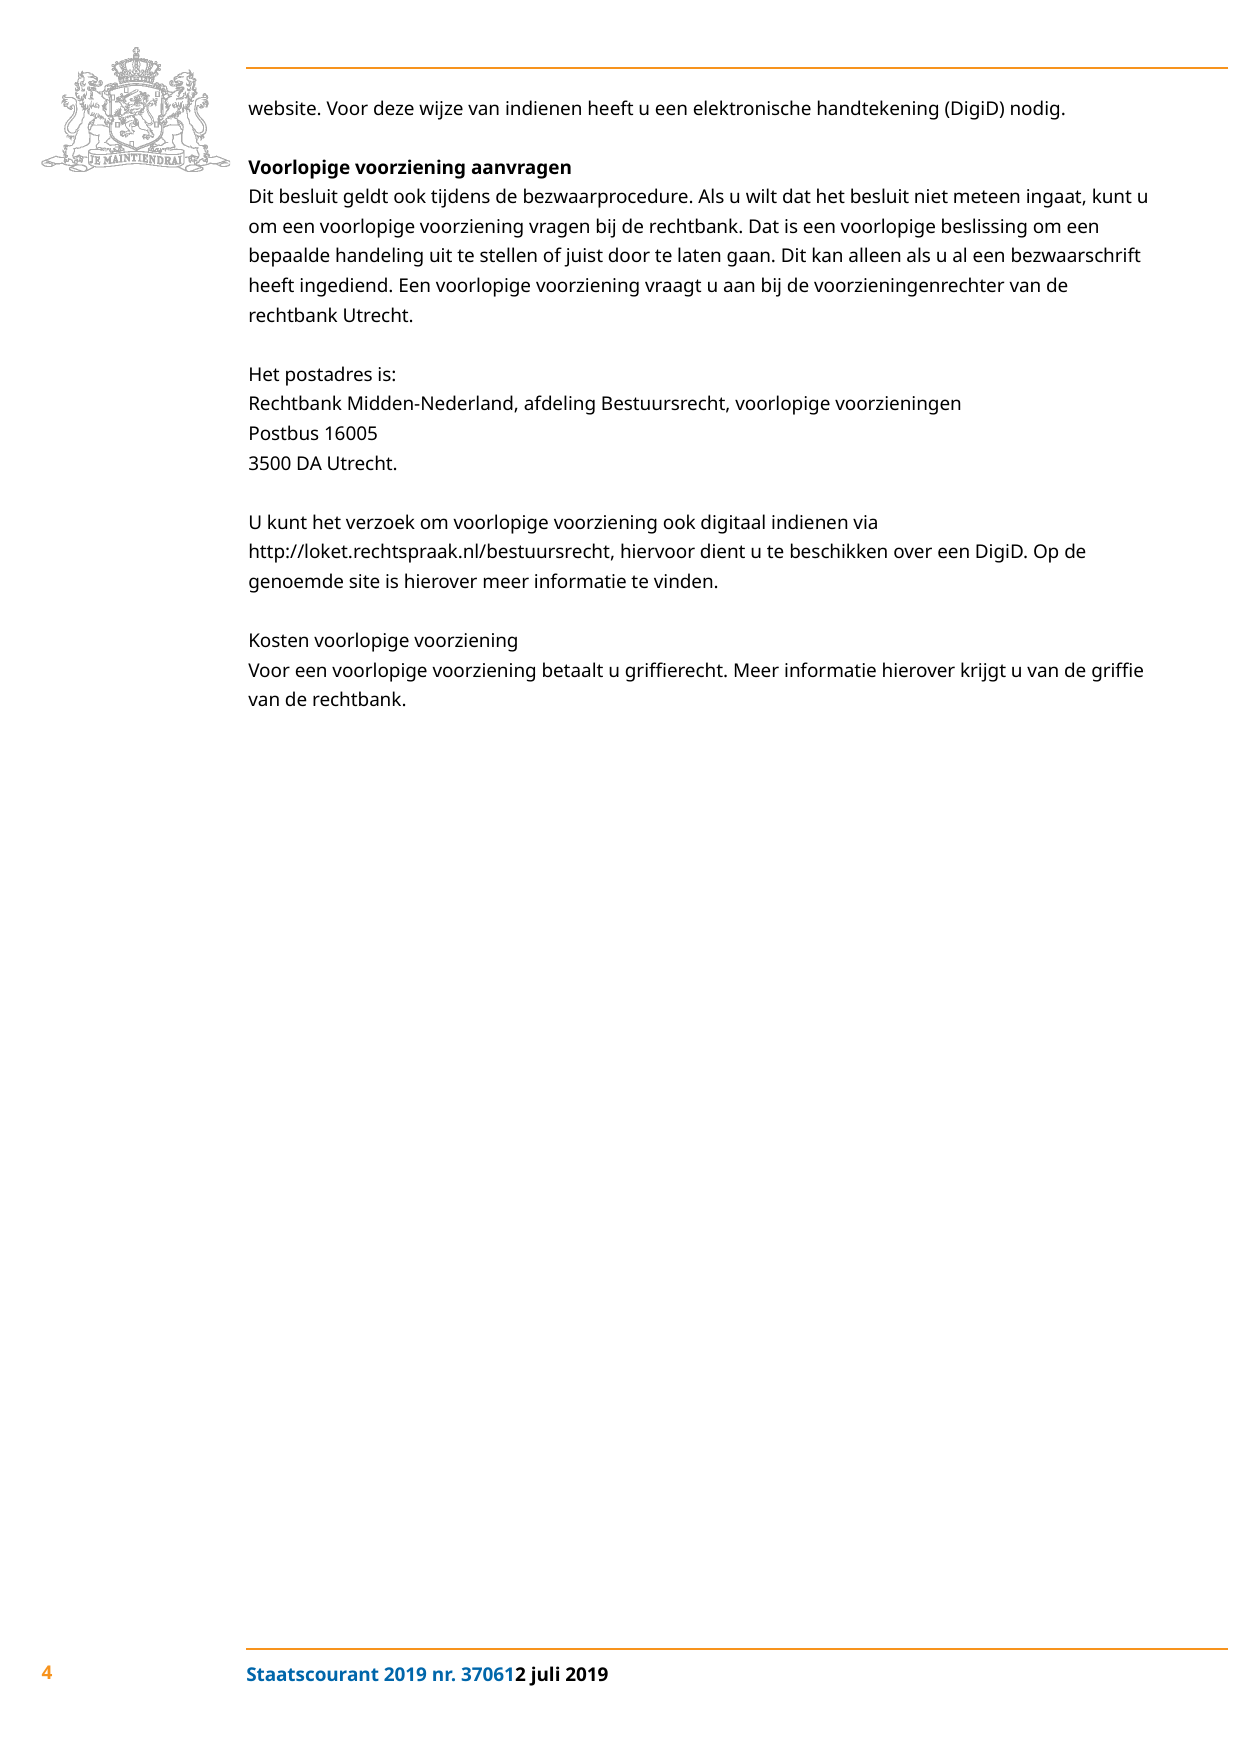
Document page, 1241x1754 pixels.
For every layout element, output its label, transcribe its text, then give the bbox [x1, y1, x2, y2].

text Rechtbank Midden-Nederland, afdeling Bestuursrecht, voorlopige voorzieningen [248, 391, 1152, 416]
text Voorlopige voorziening aanvragen [248, 154, 1152, 180]
text Voor een voorlopige voorziening betaalt u griffierecht. Meer informatie hierover krijgt u van de griffie van de rechtbank. [248, 657, 1152, 712]
text Het postadres is: [248, 361, 1152, 387]
text Postbus 16005 [248, 420, 1152, 446]
text U kunt het verzoek om voorlopige voorziening ook digitaal indienen via http://loket.rechtspraak.nl/bestuursrecht, hiervoor dient u te beschikken over een DigiD. Op de genoemde site is hierover meer informatie te vinden. [248, 509, 1152, 594]
picture [41, 47, 231, 172]
text Dit besluit geldt ook tijdens de bezwaarprocedure. Als u wilt dat het besluit niet meteen ingaat, kunt u om een voorlopige voorziening vragen bij de rechtbank. Dat is een voorlopige beslissing om een bepaalde handeling uit te stellen of juist door te laten gaan. Dit kan alleen als u al een bezwaarschrift heeft ingediend. Een voorlopige voorziening vraagt u aan bij de voorzieningenrechter van de rechtbank Utrecht. [248, 183, 1152, 328]
text 3500 DA Utrecht. [248, 450, 1152, 476]
text website. Voor deze wijze van indienen heeft u een elektronische handtekening (DigiD) nodig. [248, 95, 1152, 121]
text Kosten voorlopige voorziening [248, 627, 1152, 653]
